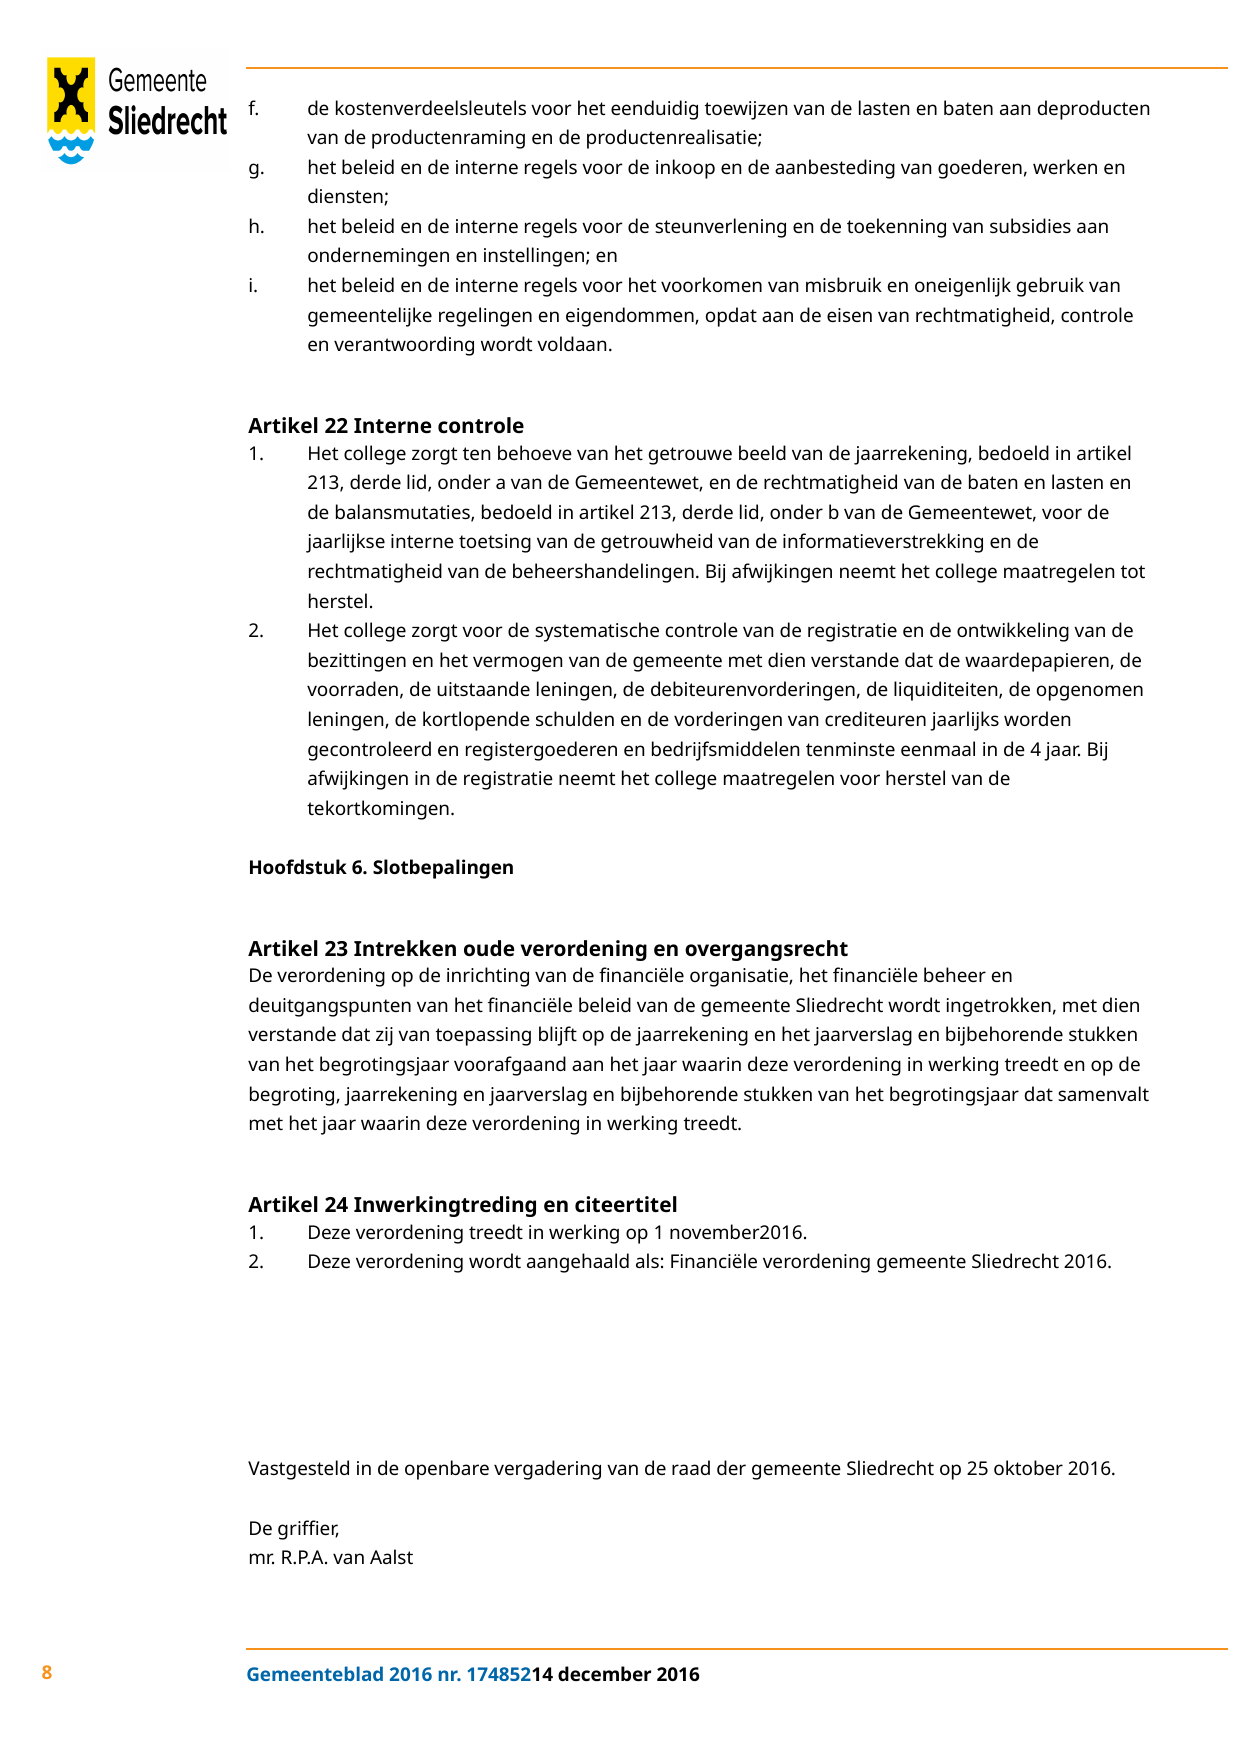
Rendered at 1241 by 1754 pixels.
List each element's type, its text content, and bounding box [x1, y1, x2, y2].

text Hoofdstuk 6. Slotbepalingen [248, 854, 1152, 880]
list het beleid en de interne regels voor het voorkomen van misbruik en oneigenlijk gebruik van gemeentelijke regelingen en eigendommen, opdat aan de eisen van rechtmatigheid, controle en verantwoording wordt voldaan. [248, 272, 1152, 357]
picture [41, 47, 231, 172]
list Deze verordening wordt aangehaald als: Financiële verordening gemeente Sliedrecht 2016. [248, 1248, 1152, 1274]
list Het college zorgt ten behoeve van het getrouwe beeld van de jaarrekening, bedoeld in artikel 213, derde lid, onder a van de Gemeentewet, en de rechtmatigheid van de baten en lasten en de balansmutaties, bedoeld in artikel 213, derde lid, onder b van de Gemeentewet, voor de jaarlijkse interne toetsing van de getrouwheid van de informatieverstrekking en de rechtmatigheid van de beheershandelingen. Bij afwijkingen neemt het college maatregelen tot herstel. [248, 440, 1152, 613]
text Artikel 24 Inwerkingtreding en citeertitel [248, 1190, 1152, 1219]
list het beleid en de interne regels voor de inkoop en de aanbesteding van goederen, werken en diensten; [248, 154, 1152, 209]
list de kostenverdeelsleutels voor het eenduidig toewijzen van de lasten en baten aan deproducten van de productenraming en de productenrealisatie; [248, 95, 1152, 150]
list Het college zorgt voor de systematische controle van de registratie en de ontwikkeling van de bezittingen en het vermogen van de gemeente met dien verstande dat de waardepapieren, de voorraden, de uitstaande leningen, de debiteurenvorderingen, de liquiditeiten, de opgenomen leningen, de kortlopende schulden en de vorderingen van crediteuren jaarlijks worden gecontroleerd en registergoederen en bedrijfsmiddelen tenminste eenmaal in de 4 jaar. Bij afwijkingen in de registratie neemt het college maatregelen voor herstel van de tekortkomingen. [248, 617, 1152, 821]
text De griffier, [248, 1515, 1152, 1540]
list Deze verordening treedt in werking op 1 november2016. [248, 1219, 1152, 1244]
text mr. R.P.A. van Aalst [248, 1544, 1152, 1570]
list het beleid en de interne regels voor de steunverlening en de toekenning van subsidies aan ondernemingen en instellingen; en [248, 213, 1152, 268]
text Artikel 23 Intrekken oude verordening en overgangsrecht [248, 934, 1152, 962]
text De verordening op de inrichting van de financiële organisatie, het financiële beheer en deuitgangspunten van het financiële beleid van de gemeente Sliedrecht wordt ingetrokken, met dien verstande dat zij van toepassing blijft op de jaarrekening en het jaarverslag en bijbehorende stukken van het begrotingsjaar voorafgaand aan het jaar waarin deze verordening in werking treedt en op de begroting, jaarrekening en jaarverslag en bijbehorende stukken van het begrotingsjaar dat samenvalt met het jaar waarin deze verordening in werking treedt. [248, 962, 1152, 1136]
text Artikel 22 Interne controle [248, 411, 1152, 440]
text Vastgesteld in de openbare vergadering van de raad der gemeente Sliedrecht op 25 oktober 2016. [248, 1456, 1152, 1481]
